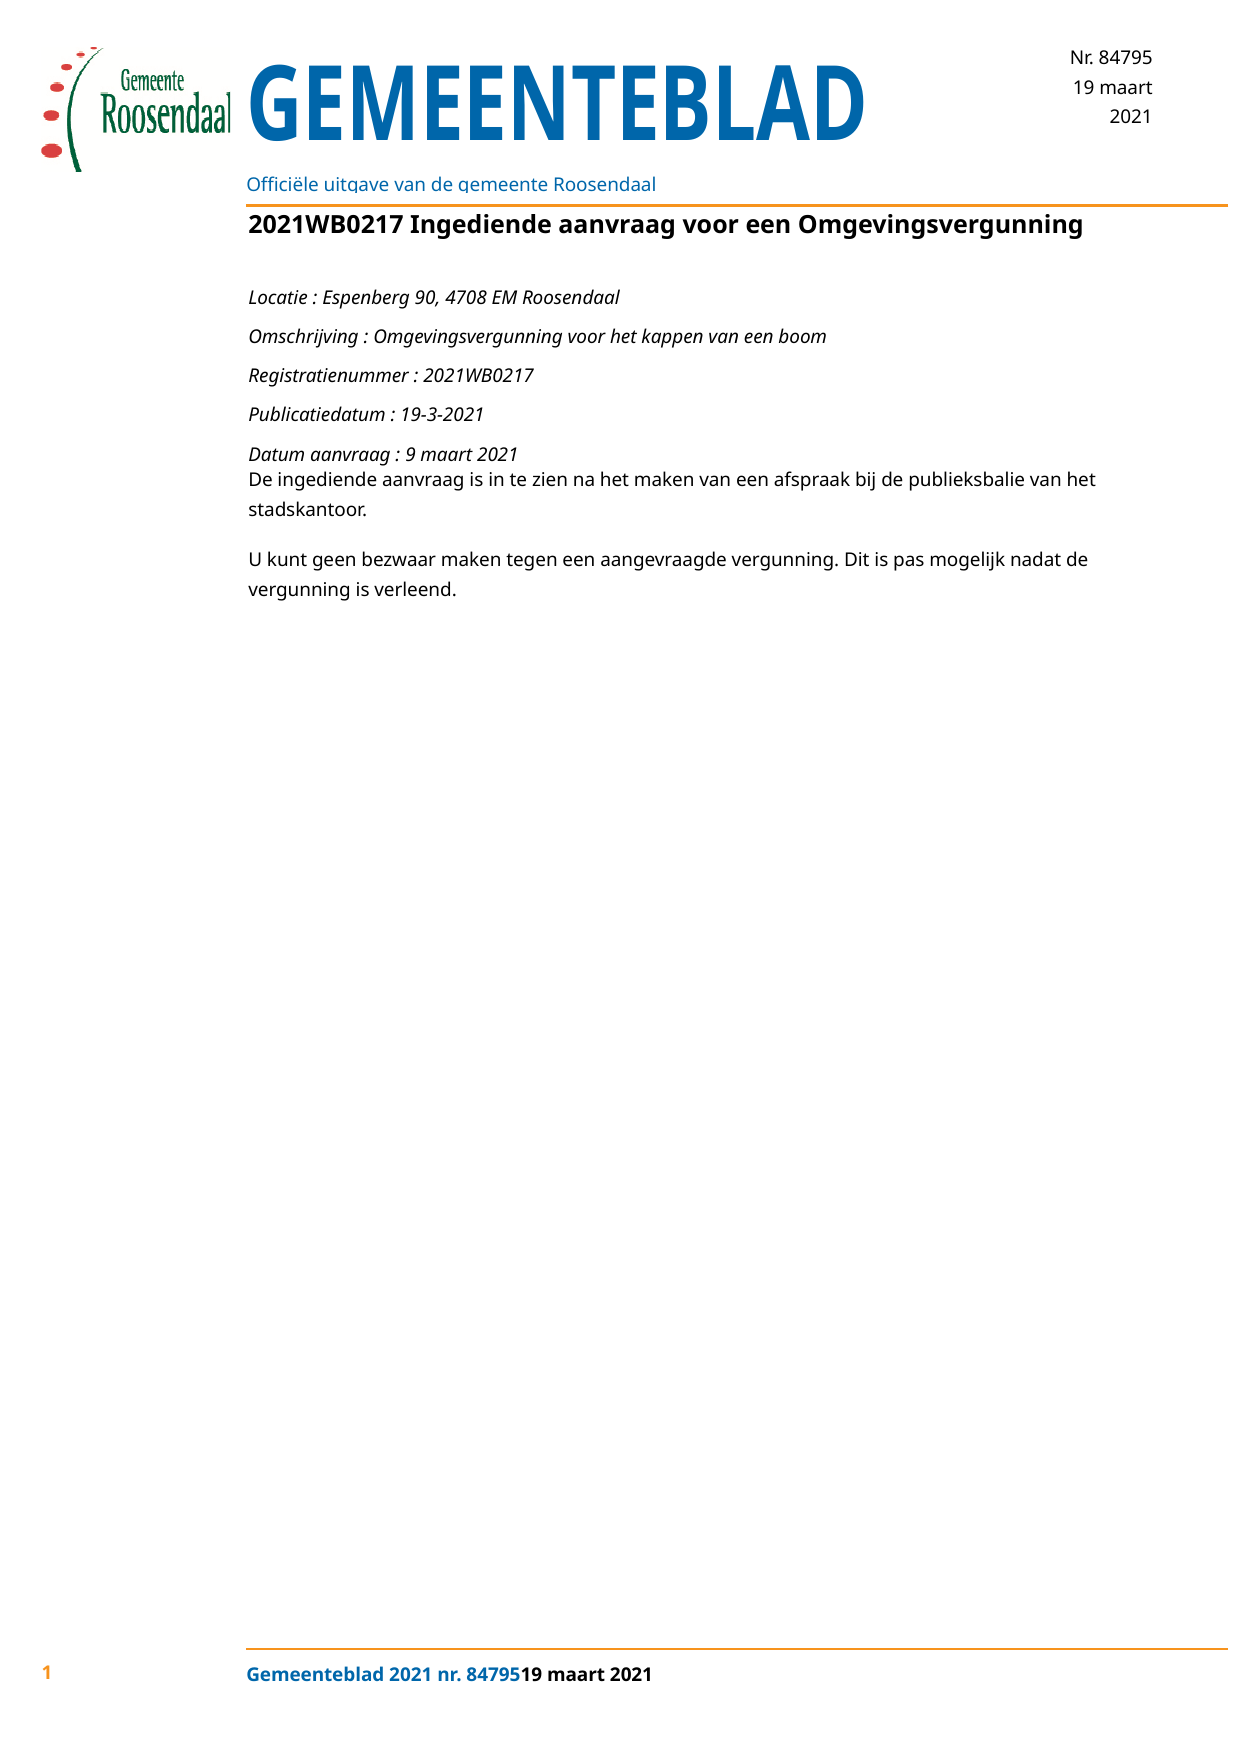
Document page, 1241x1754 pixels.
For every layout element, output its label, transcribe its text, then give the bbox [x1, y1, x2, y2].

text Datum aanvraag : 9 maart 2021 [248, 441, 1152, 467]
text 2021WB0217 Ingediende aanvraag voor een Omgevingsvergunning [248, 207, 1152, 241]
text Locatie : Espenberg 90, 4708 EM Roosendaal [248, 284, 1152, 309]
text De ingediende aanvraag is in te zien na het maken van een afspraak bij de publieksbalie van het stadskantoor. [248, 467, 1152, 522]
text U kunt geen bezwaar maken tegen een aangevraagde vergunning. Dit is pas mogelijk nadat de vergunning is verleend. [248, 547, 1152, 602]
picture [41, 47, 231, 172]
text Omschrijving : Omgevingsvergunning voor het kappen van een boom [248, 323, 1152, 349]
text Registratienummer : 2021WB0217 [248, 362, 1152, 388]
text Publicatiedatum : 19-3-2021 [248, 402, 1152, 427]
